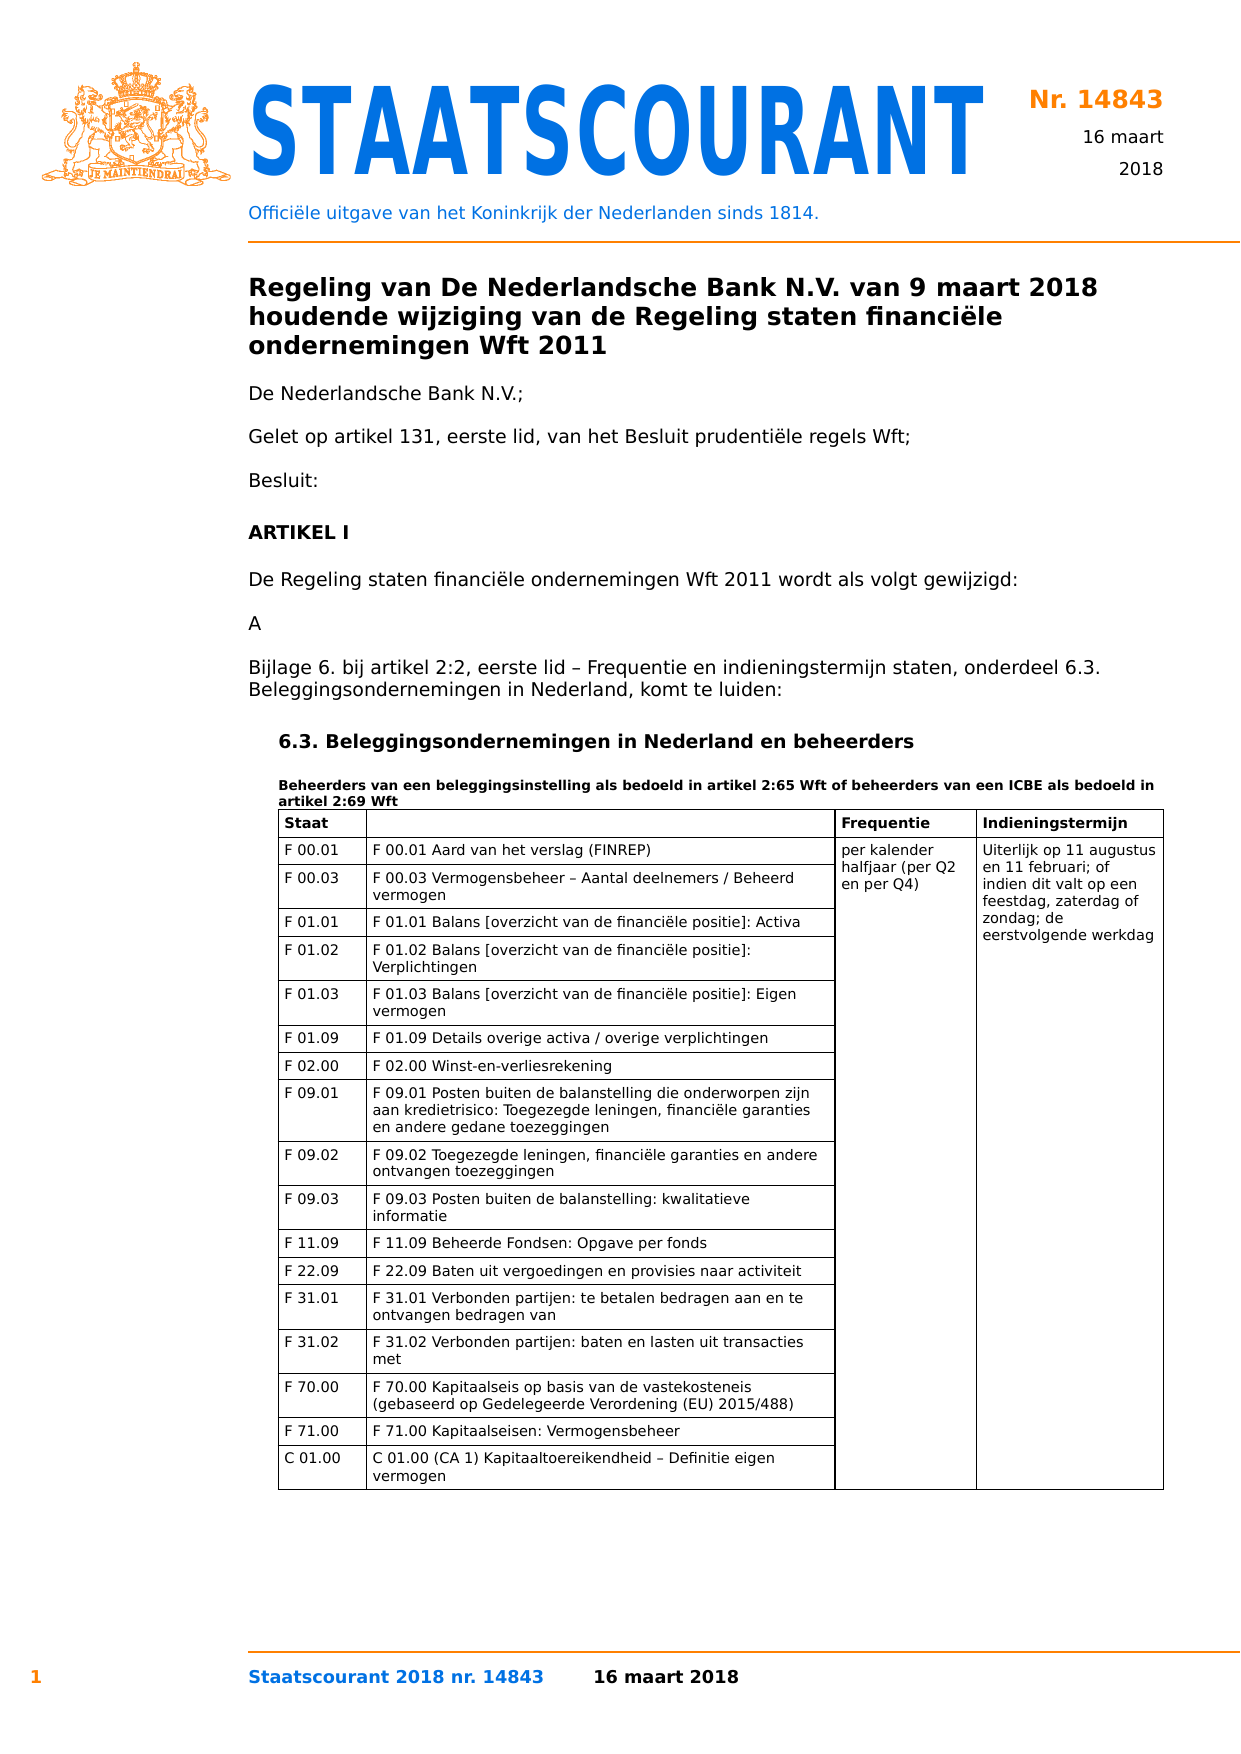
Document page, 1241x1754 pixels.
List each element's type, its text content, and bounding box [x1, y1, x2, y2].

table_cell [367, 810, 834, 837]
table_cell F 22.09 Baten uit vergoedingen en provisies naar activiteit [367, 1258, 834, 1284]
table_cell F 31.01 Verbonden partijen: te betalen bedragen aan en te ontvangen bedragen van [367, 1285, 834, 1328]
table_cell F 01.02 Balans [overzicht van de financiële positie]: Verplichtingen [367, 937, 834, 980]
text A [248, 613, 1163, 635]
table_cell F 00.01 [279, 838, 366, 864]
table_cell F 71.00 Kapitaalseisen: Vermogensbeheer [367, 1418, 834, 1445]
text Besluit: [248, 470, 1163, 492]
picture [41, 62, 231, 186]
table_cell F 01.01 Balans [overzicht van de financiële positie]: Activa [367, 909, 834, 936]
table_cell Frequentie [836, 810, 976, 837]
subtitle 6.3. Beleggingsondernemingen in Nederland en beheerders [278, 731, 1163, 753]
table_cell F 01.09 Details overige activa / overige verplichtingen [367, 1026, 834, 1052]
table_cell Uiterlijk op 11 augustus en 11 februari; of indien dit valt op een feestdag, zaterdag of zondag; de eerstvolgende werkdag [977, 838, 1163, 1489]
table_cell F 02.00 Winst-en-verliesrekening [367, 1053, 834, 1079]
table_cell F 09.02 Toegezegde leningen, financiële garanties en andere ontvangen toezeggingen [367, 1142, 834, 1185]
table_cell F 00.01 Aard van het verslag (FINREP) [367, 838, 834, 864]
table_cell Staat [279, 810, 366, 837]
table_header STAATSCOURANT [248, 62, 998, 203]
table_cell F 02.00 [279, 1053, 366, 1079]
table_cell 2018 [998, 153, 1240, 203]
table_cell F 71.00 [279, 1418, 366, 1445]
table_cell F 09.02 [279, 1142, 366, 1185]
table_cell F 01.03 Balans [overzicht van de financiële positie]: Eigen vermogen [367, 981, 834, 1024]
table_cell 16 maart [998, 121, 1240, 153]
table_cell F 31.01 [279, 1285, 366, 1328]
text De Regeling staten financiële ondernemingen Wft 2011 wordt als volgt gewijzigd: [248, 569, 1163, 591]
table_cell Officiële uitgave van het Koninkrijk der Nederlanden sinds 1814. [248, 203, 1240, 241]
subtitle ARTIKEL I [248, 522, 1163, 544]
subtitle Regeling van De Nederlandsche Bank N.V. van 9 maart 2018 houdende wijziging van de Regeling staten financiële ondernemingen Wft 2011 [248, 273, 1163, 361]
table_cell F 31.02 [279, 1330, 366, 1373]
table_header [25, 62, 248, 241]
table_header Nr. 14843 [998, 62, 1240, 121]
table_cell C 01.00 (CA 1) Kapitaaltoereikendheid – Definitie eigen vermogen [367, 1446, 834, 1489]
table_cell F 31.02 Verbonden partijen: baten en lasten uit transacties met [367, 1330, 834, 1373]
table_cell F 70.00 Kapitaalseis op basis van de vastekosteneis (gebaseerd op Gedelegeerde Verordening (EU) 2015/488) [367, 1374, 834, 1417]
table_header Beheerders van een beleggingsinstelling als bedoeld in artikel 2:65 Wft of beheerders van een ICBE als bedoeld in artikel 2:69 Wft [278, 778, 1163, 809]
table_cell F 09.01 Posten buiten de balanstelling die onderworpen zijn aan kredietrisico: Toegezegde leningen, financiële garanties en andere gedane toezeggingen [367, 1080, 834, 1141]
table_cell F 01.02 [279, 937, 366, 980]
table_cell F 00.03 Vermogensbeheer – Aantal deelnemers / Beheerd vermogen [367, 865, 834, 908]
table_cell F 01.01 [279, 909, 366, 936]
table_cell F 01.09 [279, 1026, 366, 1052]
table_cell F 11.09 [279, 1230, 366, 1257]
table_cell Indieningstermijn [977, 810, 1163, 837]
text Bijlage 6. bij artikel 2:2, eerste lid – Frequentie en indieningstermijn staten, onderdeel 6.3. Beleggingsondernemingen in Nederland, komt te luiden: [248, 657, 1163, 701]
table_cell F 22.09 [279, 1258, 366, 1284]
table_cell F 09.01 [279, 1080, 366, 1141]
table_cell F 11.09 Beheerde Fondsen: Opgave per fonds [367, 1230, 834, 1257]
table_cell F 00.03 [279, 865, 366, 908]
table_cell F 09.03 Posten buiten de balanstelling: kwalitatieve informatie [367, 1186, 834, 1229]
text De Nederlandsche Bank N.V.; [248, 382, 1163, 404]
table_cell F 01.03 [279, 981, 366, 1024]
table_cell F 09.03 [279, 1186, 366, 1229]
table_cell F 70.00 [279, 1374, 366, 1417]
table_cell C 01.00 [279, 1446, 366, 1489]
table_cell per kalender halfjaar (per Q2 en per Q4) [836, 838, 976, 1489]
text Gelet op artikel 131, eerste lid, van het Besluit prudentiële regels Wft; [248, 426, 1163, 448]
